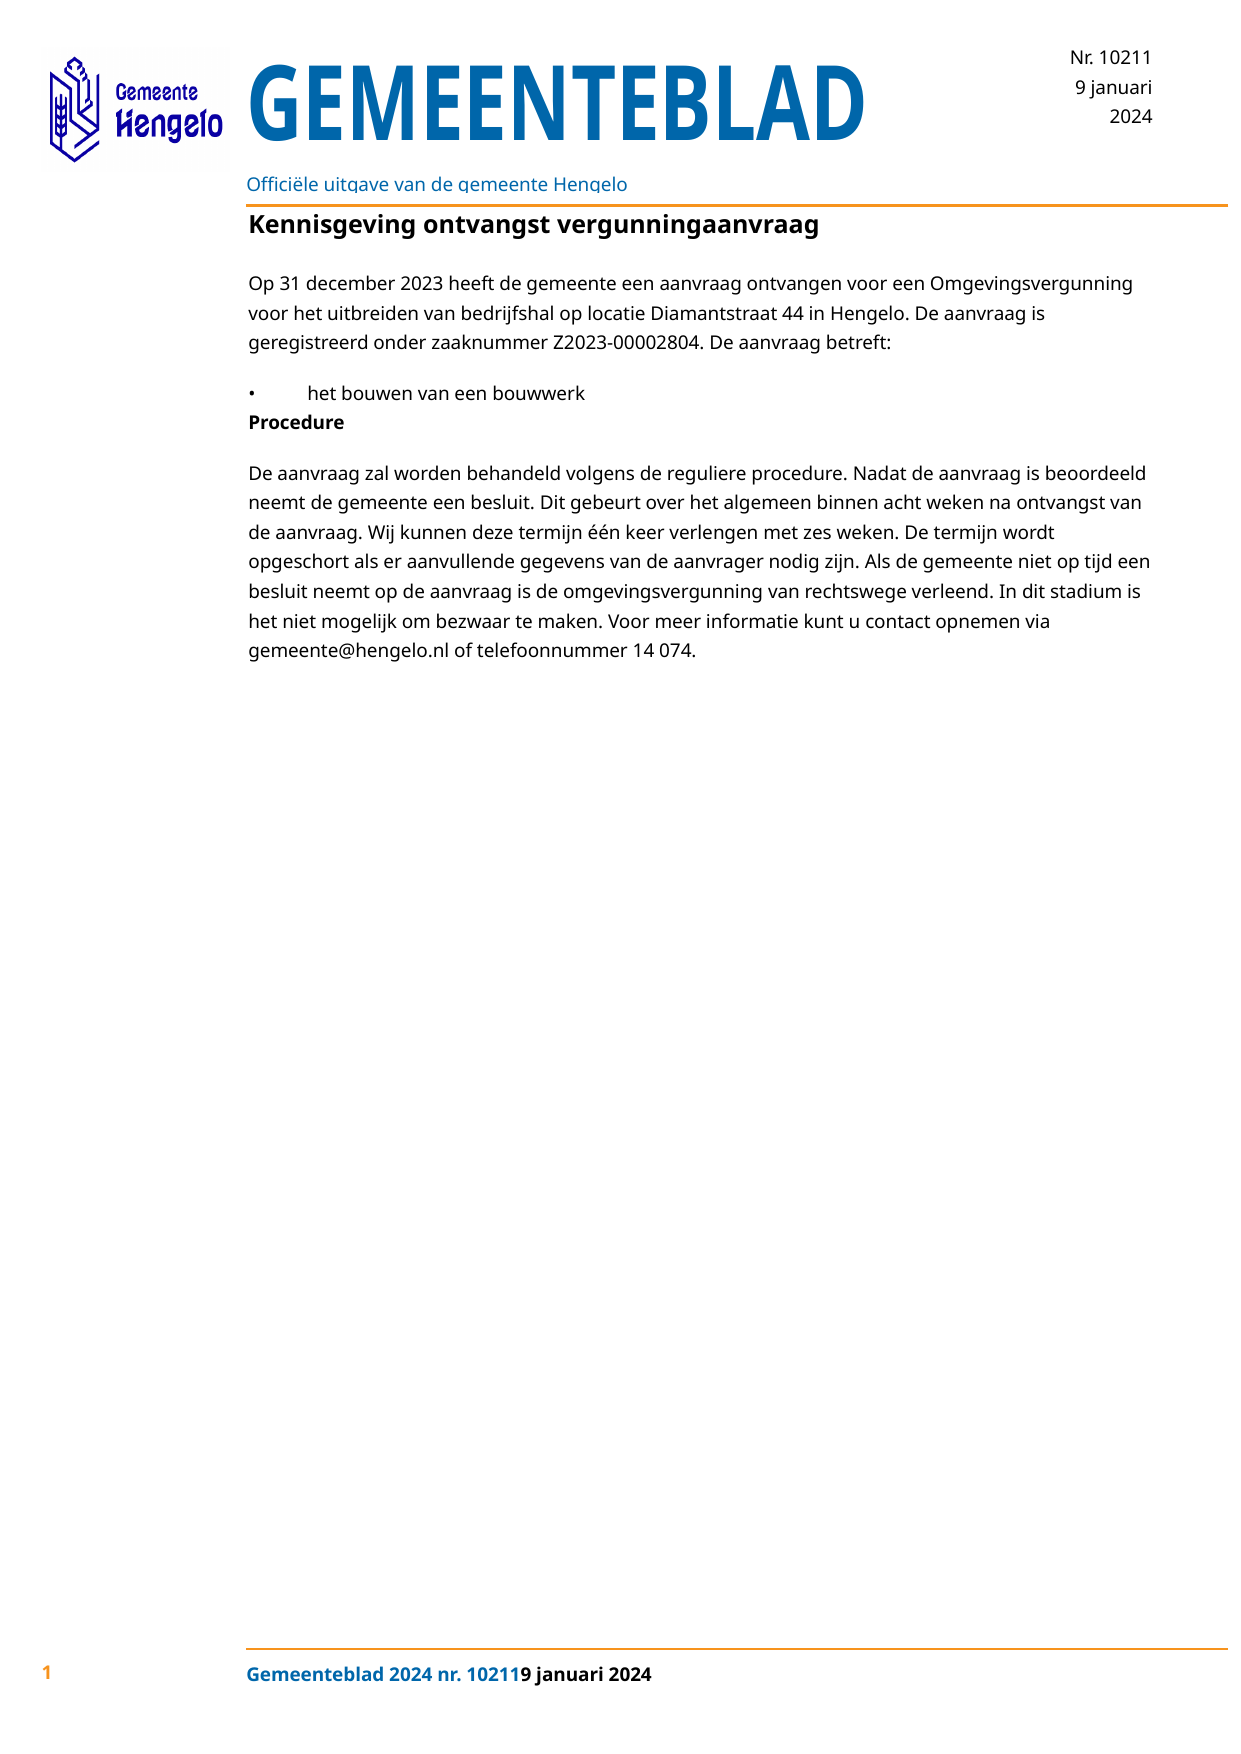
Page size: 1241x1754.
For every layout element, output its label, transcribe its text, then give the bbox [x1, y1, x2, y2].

text Kennisgeving ontvangst vergunningaanvraag [248, 207, 1152, 241]
list het bouwen van een bouwwerk [248, 380, 1152, 406]
picture [41, 47, 231, 172]
text Op 31 december 2023 heeft de gemeente een aanvraag ontvangen voor een Omgevingsvergunning voor het uitbreiden van bedrijfshal op locatie Diamantstraat 44 in Hengelo. De aanvraag is geregistreerd onder zaaknummer Z2023-00002804. De aanvraag betreft: [248, 270, 1152, 355]
text De aanvraag zal worden behandeld volgens de reguliere procedure. Nadat de aanvraag is beoordeeld neemt de gemeente een besluit. Dit gebeurt over het algemeen binnen acht weken na ontvangst van de aanvraag. Wij kunnen deze termijn één keer verlengen met zes weken. De termijn wordt opgeschort als er aanvullende gegevens van de aanvrager nodig zijn. Als de gemeente niet op tijd een besluit neemt op de aanvraag is de omgevingsvergunning van rechtswege verleend. In dit stadium is het niet mogelijk om bezwaar te maken. Voor meer informatie kunt u contact opnemen via gemeente@hengelo.nl of telefoonnummer 14 074. [248, 460, 1152, 663]
text Procedure [248, 409, 1152, 435]
